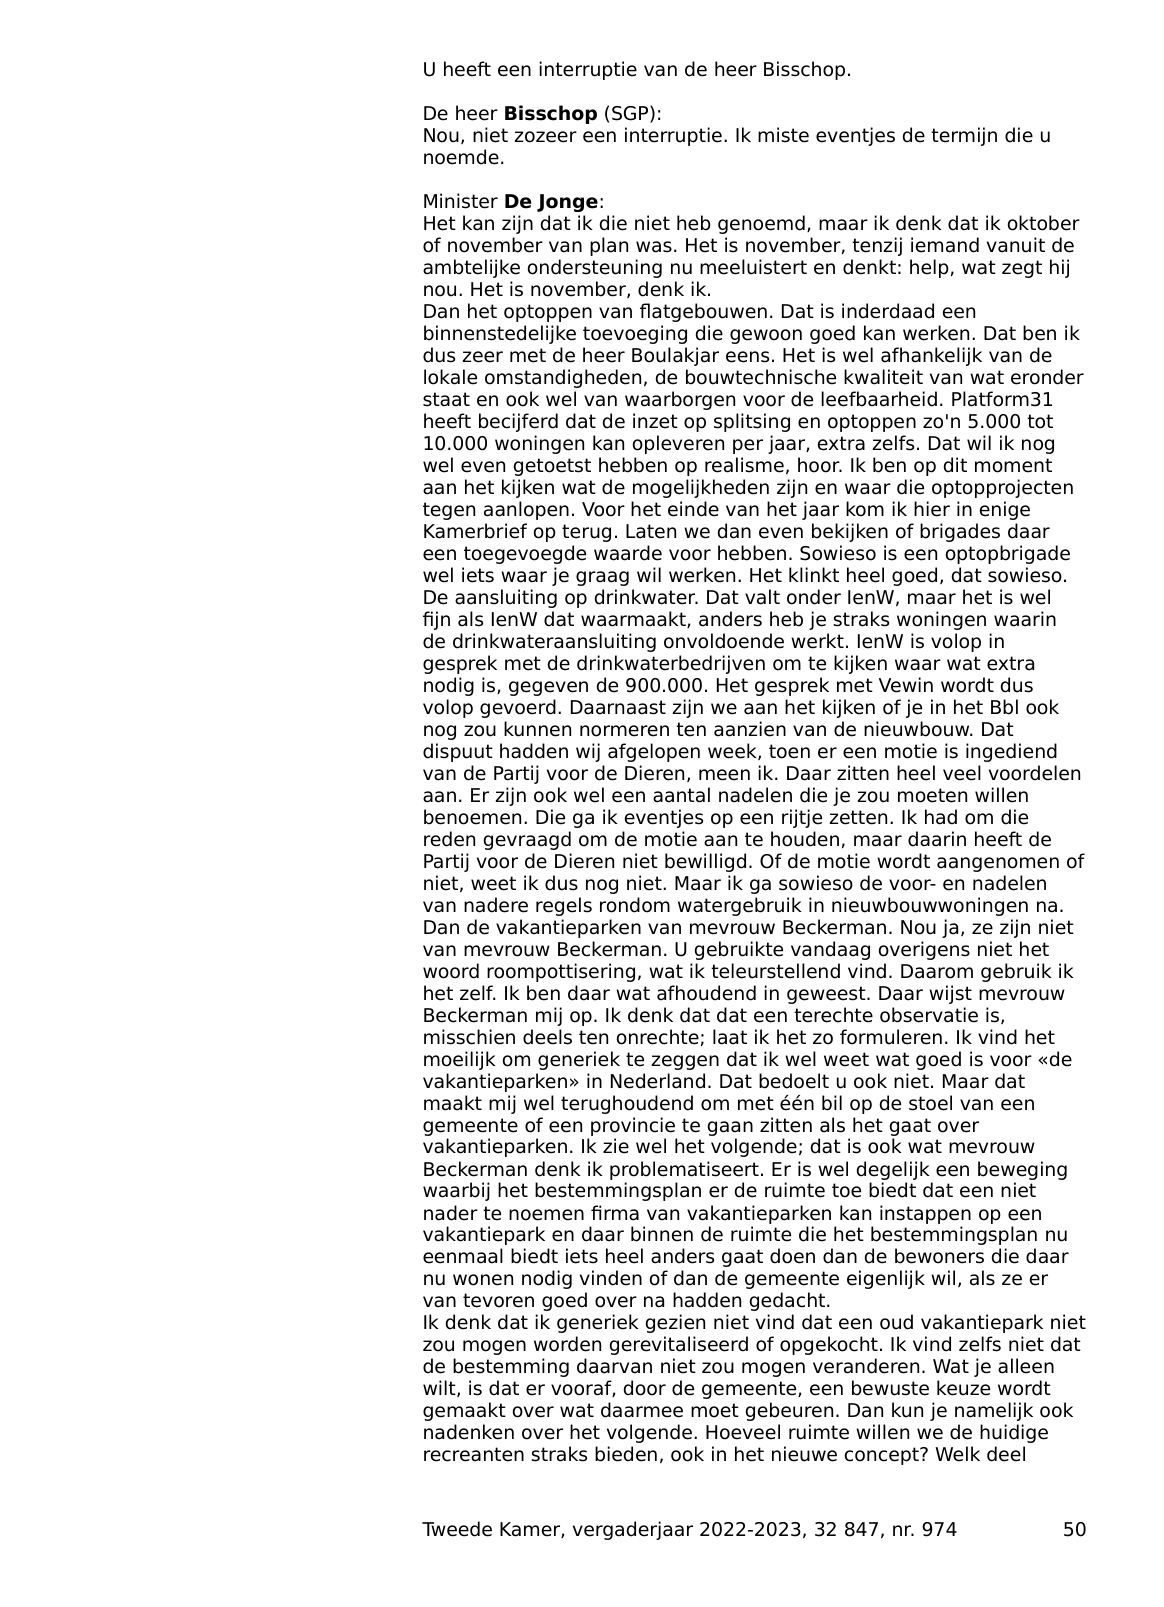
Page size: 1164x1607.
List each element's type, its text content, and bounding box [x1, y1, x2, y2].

text De aansluiting op drinkwater. Dat valt onder IenW, maar het is wel fijn als IenW dat waarmaakt, anders heb je straks woningen waarin de drinkwateraansluiting onvoldoende werkt. IenW is volop in gesprek met de drinkwaterbedrijven om te kijken waar wat extra nodig is, gegeven de 900.000. Het gesprek met Vewin wordt dus volop gevoerd. Daarnaast zijn we aan het kijken of je in het Bbl ook nog zou kunnen normeren ten aanzien van de nieuwbouw. Dat dispuut hadden wij afgelopen week, toen er een motie is ingediend van de Partij voor de Dieren, meen ik. Daar zitten heel veel voordelen aan. Er zijn ook wel een aantal nadelen die je zou moeten willen benoemen. Die ga ik eventjes op een rijtje zetten. Ik had om die reden gevraagd om de motie aan te houden, maar daarin heeft de Partij voor de Dieren niet bewilligd. Of de motie wordt aangenomen of niet, weet ik dus nog niet. Maar ik ga sowieso de voor- en nadelen van nadere regels rondom watergebruik in nieuwbouwwoningen na. [422, 587, 1087, 917]
text Dan de vakantieparken van mevrouw Beckerman. Nou ja, ze zijn niet van mevrouw Beckerman. U gebruikte vandaag overigens niet het woord roompottisering, wat ik teleurstellend vind. Daarom gebruik ik het zelf. Ik ben daar wat afhoudend in geweest. Daar wijst mevrouw Beckerman mij op. Ik denk dat dat een terechte observatie is, misschien deels ten onrechte; laat ik het zo formuleren. Ik vind het moeilijk om generiek te zeggen dat ik wel weet wat goed is voor «de vakantieparken» in Nederland. Dat bedoelt u ook niet. Maar dat maakt mij wel terughoudend om met één bil op de stoel van een gemeente of een provincie te gaan zitten als het gaat over vakantieparken. Ik zie wel het volgende; dat is ook wat mevrouw Beckerman denk ik problematiseert. Er is wel degelijk een beweging waarbij het bestemmingsplan er de ruimte toe biedt dat een niet nader te noemen firma van vakantieparken kan instappen op een vakantiepark en daar binnen de ruimte die het bestemmingsplan nu eenmaal biedt iets heel anders gaat doen dan de bewoners die daar nu wonen nodig vinden of dan de gemeente eigenlijk wil, als ze er van tevoren goed over na hadden gedacht. [422, 917, 1087, 1312]
text Minister De Jonge: [422, 191, 1087, 213]
text Ik denk dat ik generiek gezien niet vind dat een oud vakantiepark niet zou mogen worden gerevitaliseerd of opgekocht. Ik vind zelfs niet dat de bestemming daarvan niet zou mogen veranderen. Wat je alleen wilt, is dat er vooraf, door de gemeente, een bewuste keuze wordt gemaakt over wat daarmee moet gebeuren. Dan kun je namelijk ook nadenken over het volgende. Hoeveel ruimte willen we de huidige recreanten straks bieden, ook in het nieuwe concept? Welk deel [422, 1312, 1087, 1466]
text Het kan zijn dat ik die niet heb genoemd, maar ik denk dat ik oktober of november van plan was. Het is november, tenzij iemand vanuit de ambtelijke ondersteuning nu meeluistert en denkt: help, wat zegt hij nou. Het is november, denk ik. [422, 213, 1087, 301]
text Nou, niet zozeer een interruptie. Ik miste eventjes de termijn die u noemde. [422, 125, 1087, 169]
text U heeft een interruptie van de heer Bisschop. [422, 59, 1087, 81]
text De heer Bisschop (SGP): [422, 103, 1087, 125]
text Dan het optoppen van flatgebouwen. Dat is inderdaad een binnenstedelijke toevoeging die gewoon goed kan werken. Dat ben ik dus zeer met de heer Boulakjar eens. Het is wel afhankelijk van de lokale omstandigheden, de bouwtechnische kwaliteit van wat eronder staat en ook wel van waarborgen voor de leefbaarheid. Platform31 heeft becijferd dat de inzet op splitsing en optoppen zo'n 5.000 tot 10.000 woningen kan opleveren per jaar, extra zelfs. Dat wil ik nog wel even getoetst hebben op realisme, hoor. Ik ben op dit moment aan het kijken wat de mogelijkheden zijn en waar die optopprojecten tegen aanlopen. Voor het einde van het jaar kom ik hier in enige Kamerbrief op terug. Laten we dan even bekijken of brigades daar een toegevoegde waarde voor hebben. Sowieso is een optopbrigade wel iets waar je graag wil werken. Het klinkt heel goed, dat sowieso. [422, 301, 1087, 587]
